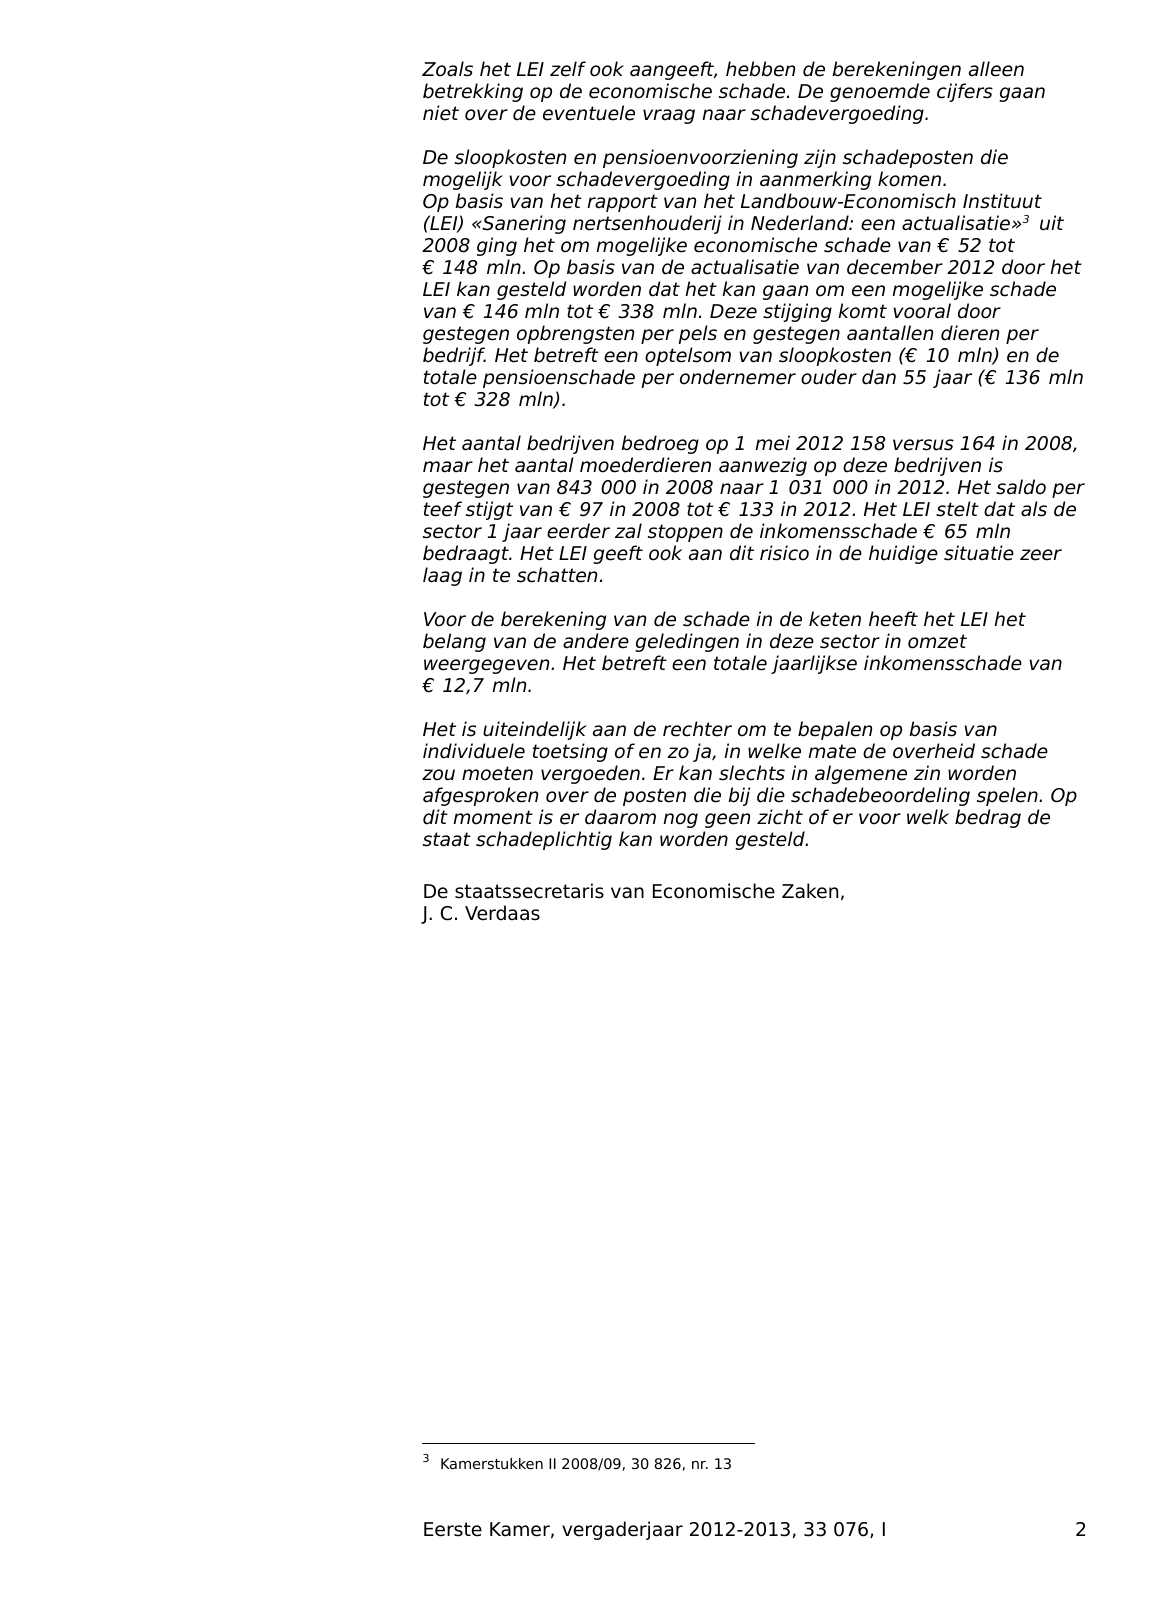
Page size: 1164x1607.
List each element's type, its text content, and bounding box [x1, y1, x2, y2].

text Zoals het LEI zelf ook aangeeft, hebben de berekeningen alleen betrekking op de economische schade. De genoemde cijfers gaan niet over de eventuele vraag naar schadevergoeding. [422, 59, 1087, 125]
text Het aantal bedrijven bedroeg op 1 mei 2012 158 versus 164 in 2008, maar het aantal moederdieren aanwezig op deze bedrijven is gestegen van 843 000 in 2008 naar 1 031 000 in 2012. Het saldo per teef stijgt van € 97 in 2008 tot € 133 in 2012. Het LEI stelt dat als de sector 1 jaar eerder zal stoppen de inkomensschade € 65 mln bedraagt. Het LEI geeft ook aan dit risico in de huidige situatie zeer laag in te schatten. [422, 433, 1087, 587]
text Voor de berekening van de schade in de keten heeft het LEI het belang van de andere geledingen in deze sector in omzet weergegeven. Het betreft een totale jaarlijkse inkomensschade van € 12,7 mln. [422, 609, 1087, 697]
text Kamerstukken II 2008/09, 30 826, nr. 13 [422, 1452, 1087, 1474]
text Op basis van het rapport van het Landbouw-Economisch Instituut (LEI) «Sanering nertsenhouderij in Nederland: een actualisatie» uit 2008 ging het om mogelijke economische schade van € 52 tot € 148 mln. Op basis van de actualisatie van december 2012 door het LEI kan gesteld worden dat het kan gaan om een mogelijke schade van € 146 mln tot € 338 mln. Deze stijging komt vooral door gestegen opbrengsten per pels en gestegen aantallen dieren per bedrijf. Het betreft een optelsom van sloopkosten (€ 10 mln) en de totale pensioenschade per ondernemer ouder dan 55 jaar (€ 136 mln tot € 328 mln). [422, 191, 1087, 411]
text Het is uiteindelijk aan de rechter om te bepalen op basis van individuele toetsing of en zo ja, in welke mate de overheid schade zou moeten vergoeden. Er kan slechts in algemene zin worden afgesproken over de posten die bij die schadebeoordeling spelen. Op dit moment is er daarom nog geen zicht of er voor welk bedrag de staat schadeplichtig kan worden gesteld. [422, 719, 1087, 851]
text De sloopkosten en pensioenvoorziening zijn schadeposten die mogelijk voor schadevergoeding in aanmerking komen. [422, 147, 1087, 191]
text De staatssecretaris van Economische Zaken, J. C. Verdaas [422, 881, 1087, 925]
